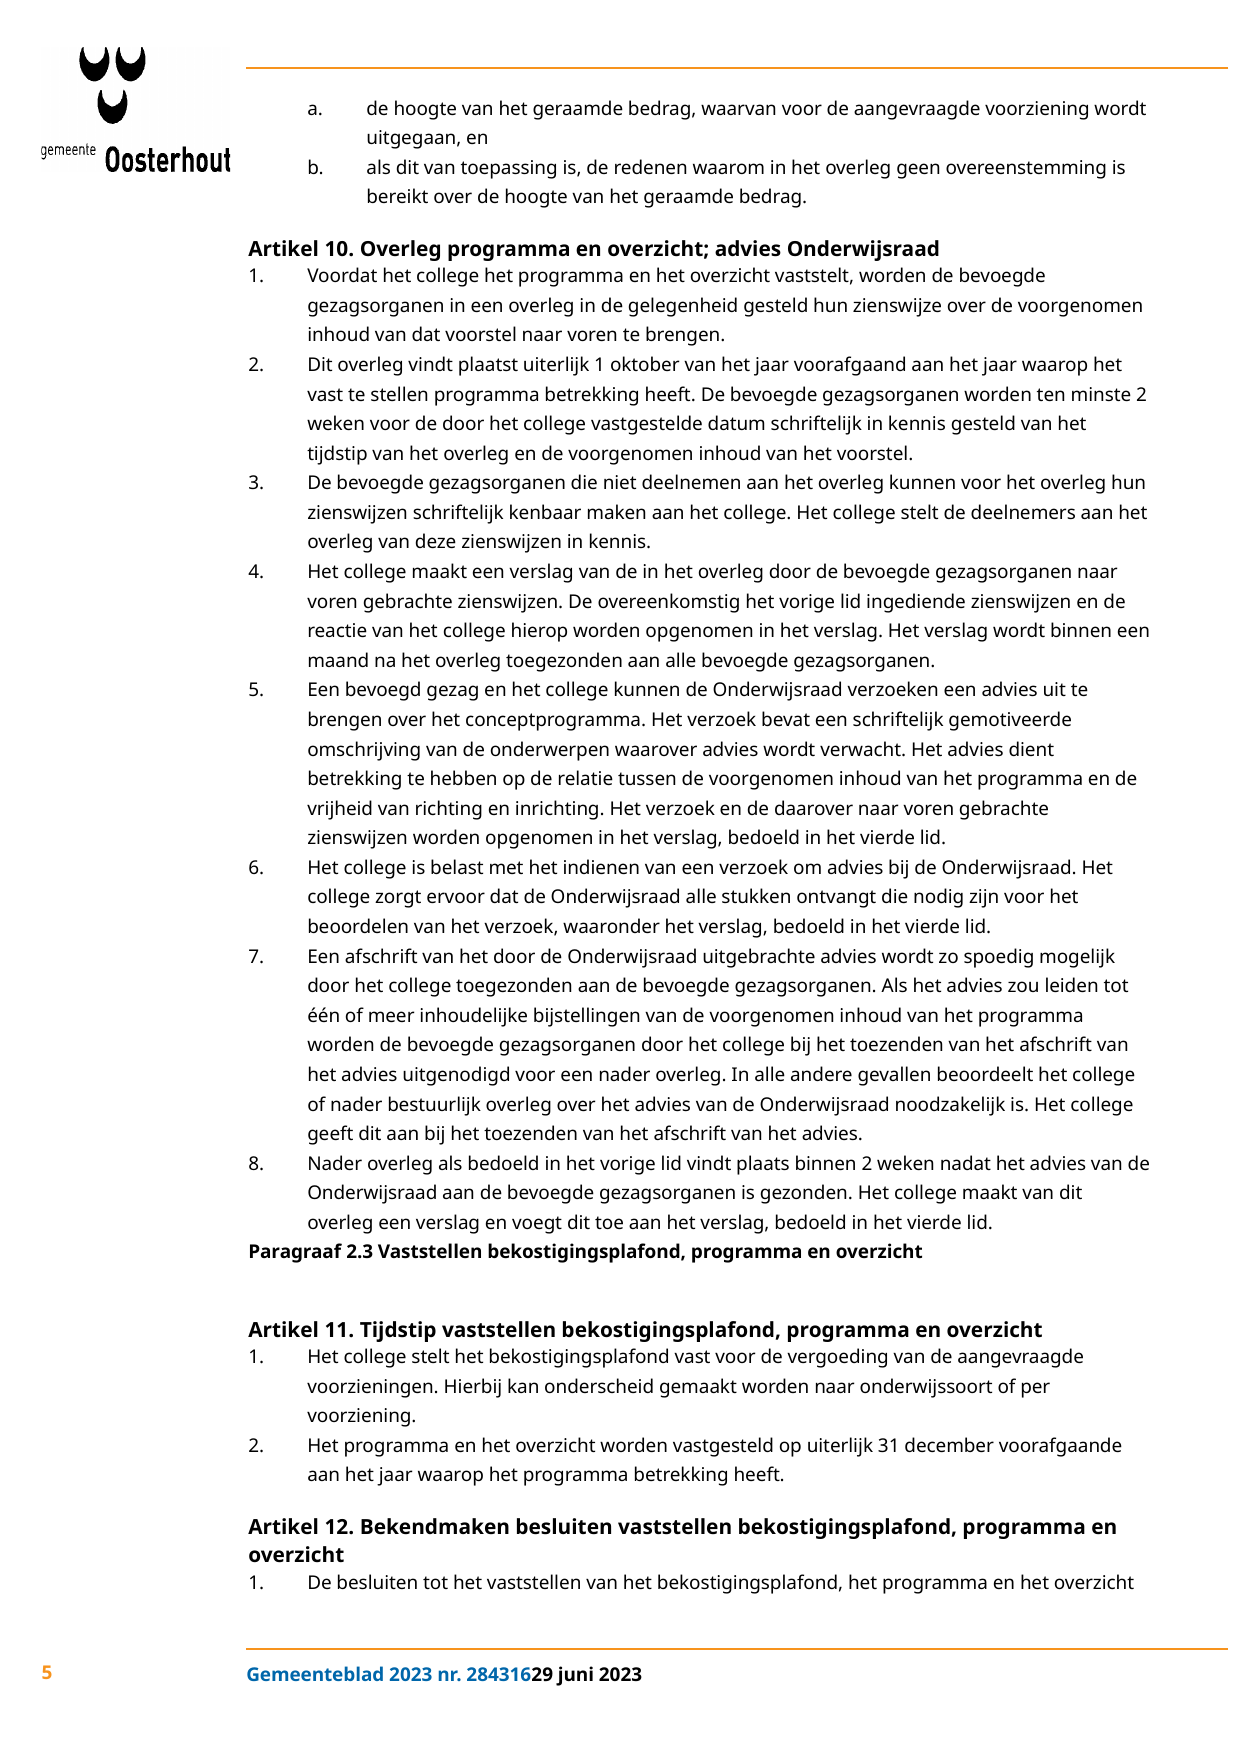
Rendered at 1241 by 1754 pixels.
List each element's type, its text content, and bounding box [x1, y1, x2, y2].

list Het programma en het overzicht worden vastgesteld op uiterlijk 31 december voorafgaande aan het jaar waarop het programma betrekking heeft. [248, 1432, 1152, 1487]
picture [41, 47, 231, 172]
text Artikel 12. Bekendmaken besluiten vaststellen bekostigingsplafond, programma en overzicht [248, 1512, 1152, 1569]
list Voordat het college het programma en het overzicht vaststelt, worden de bevoegde gezagsorganen in een overleg in de gelegenheid gesteld hun zienswijze over de voorgenomen inhoud van dat voorstel naar voren te brengen. [248, 262, 1152, 347]
text Paragraaf 2.3 Vaststellen bekostigingsplafond, programma en overzicht [248, 1239, 1152, 1264]
text Artikel 10. Overleg programma en overzicht; advies Onderwijsraad [248, 234, 1152, 262]
list als dit van toepassing is, de redenen waarom in het overleg geen overeenstemming is bereikt over de hoogte van het geraamde bedrag. [307, 154, 1152, 209]
list de hoogte van het geraamde bedrag, waarvan voor de aangevraagde voorziening wordt uitgegaan, en [307, 95, 1152, 150]
list Nader overleg als bedoeld in het vorige lid vindt plaats binnen 2 weken nadat het advies van de Onderwijsraad aan de bevoegde gezagsorganen is gezonden. Het college maakt van dit overleg een verslag en voegt dit toe aan het verslag, bedoeld in het vierde lid. [248, 1150, 1152, 1235]
list Het college stelt het bekostigingsplafond vast voor de vergoeding van de aangevraagde voorzieningen. Hierbij kan onderscheid gemaakt worden naar onderwijssoort of per voorziening. [248, 1343, 1152, 1428]
list De besluiten tot het vaststellen van het bekostigingsplafond, het programma en het overzicht [248, 1569, 1152, 1594]
list De bevoegde gezagsorganen die niet deelnemen aan het overleg kunnen voor het overleg hun zienswijzen schriftelijk kenbaar maken aan het college. Het college stelt de deelnemers aan het overleg van deze zienswijzen in kennis. [248, 469, 1152, 554]
list Een afschrift van het door de Onderwijsraad uitgebrachte advies wordt zo spoedig mogelijk door het college toegezonden aan de bevoegde gezagsorganen. Als het advies zou leiden tot één of meer inhoudelijke bijstellingen van de voorgenomen inhoud van het programma worden de bevoegde gezagsorganen door het college bij het toezenden van het afschrift van het advies uitgenodigd voor een nader overleg. In alle andere gevallen beoordeelt het college of nader bestuurlijk overleg over het advies van de Onderwijsraad noodzakelijk is. Het college geeft dit aan bij het toezenden van het afschrift van het advies. [248, 943, 1152, 1146]
list Dit overleg vindt plaatst uiterlijk 1 oktober van het jaar voorafgaand aan het jaar waarop het vast te stellen programma betrekking heeft. De bevoegde gezagsorganen worden ten minste 2 weken voor de door het college vastgestelde datum schriftelijk in kennis gesteld van het tijdstip van het overleg en de voorgenomen inhoud van het voorstel. [248, 351, 1152, 466]
list Het college is belast met het indienen van een verzoek om advies bij de Onderwijsraad. Het college zorgt ervoor dat de Onderwijsraad alle stukken ontvangt die nodig zijn voor het beoordelen van het verzoek, waaronder het verslag, bedoeld in het vierde lid. [248, 854, 1152, 939]
list Een bevoegd gezag en het college kunnen de Onderwijsraad verzoeken een advies uit te brengen over het conceptprogramma. Het verzoek bevat een schriftelijk gemotiveerde omschrijving van de onderwerpen waarover advies wordt verwacht. Het advies dient betrekking te hebben op de relatie tussen de voorgenomen inhoud van het programma en de vrijheid van richting en inrichting. Het verzoek en de daarover naar voren gebrachte zienswijzen worden opgenomen in het verslag, bedoeld in het vierde lid. [248, 677, 1152, 850]
text Artikel 11. Tijdstip vaststellen bekostigingsplafond, programma en overzicht [248, 1315, 1152, 1343]
list Het college maakt een verslag van de in het overleg door de bevoegde gezagsorganen naar voren gebrachte zienswijzen. De overeenkomstig het vorige lid ingediende zienswijzen en de reactie van het college hierop worden opgenomen in het verslag. Het verslag wordt binnen een maand na het overleg toegezonden aan alle bevoegde gezagsorganen. [248, 558, 1152, 673]
